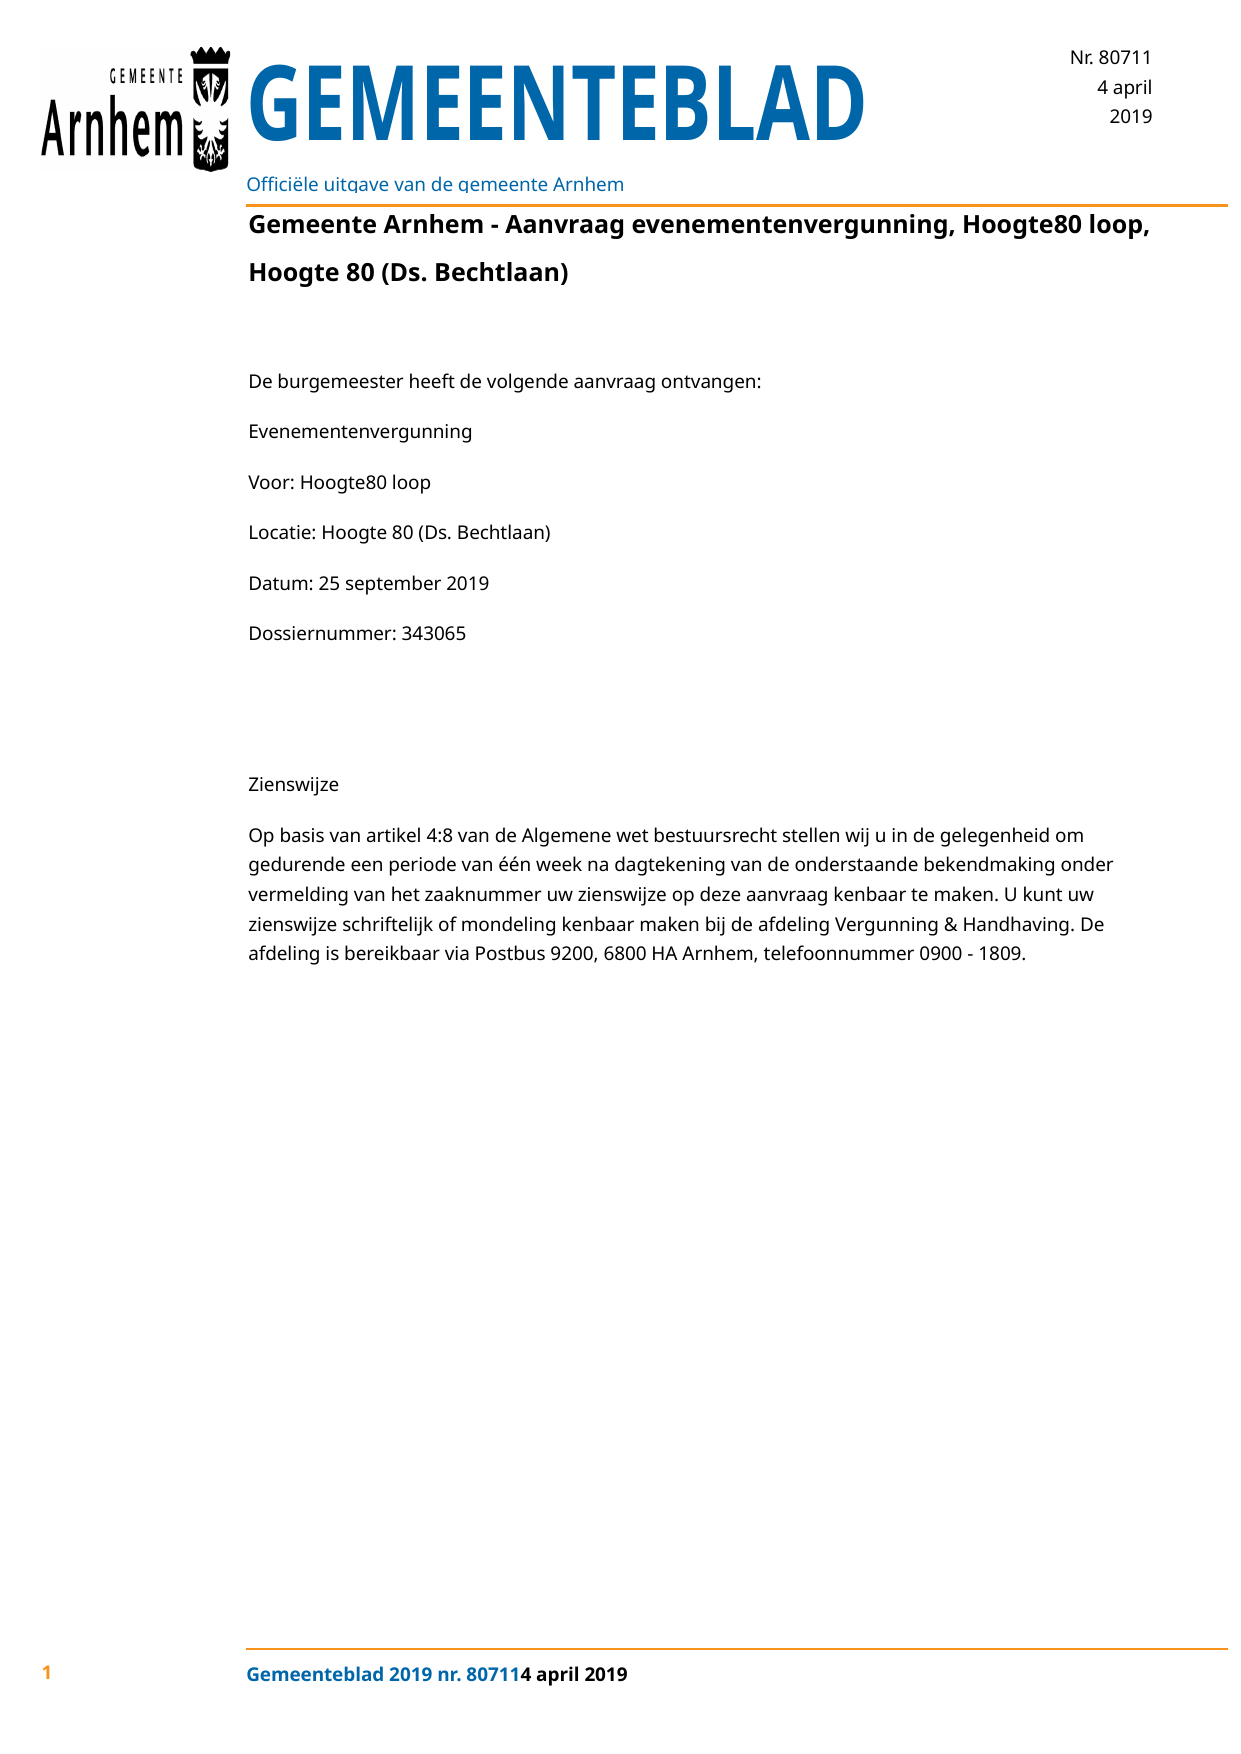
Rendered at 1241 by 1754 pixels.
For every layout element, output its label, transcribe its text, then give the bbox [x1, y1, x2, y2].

text Dossiernummer: 343065 [248, 620, 1152, 646]
text Zienswijze [248, 772, 1152, 797]
picture [41, 47, 231, 172]
text Locatie: Hoogte 80 (Ds. Bechtlaan) [248, 519, 1152, 545]
text Voor: Hoogte80 loop [248, 469, 1152, 495]
text Datum: 25 september 2019 [248, 570, 1152, 596]
text Op basis van artikel 4:8 van de Algemene wet bestuursrecht stellen wij u in de gelegenheid om gedurende een periode van één week na dagtekening van de onderstaande bekendmaking onder vermelding van het zaaknummer uw zienswijze op deze aanvraag kenbaar te maken. U kunt uw zienswijze schriftelijk of mondeling kenbaar maken bij de afdeling Vergunning & Handhaving. De afdeling is bereikbaar via Postbus 9200, 6800 HA Arnhem, telefoonnummer 0900 - 1809. [248, 822, 1152, 966]
text Gemeente Arnhem - Aanvraag evenementenvergunning, Hoogte80 loop, Hoogte 80 (Ds. Bechtlaan) [248, 207, 1152, 288]
text Evenementenvergunning [248, 419, 1152, 444]
text De burgemeester heeft de volgende aanvraag ontvangen: [248, 368, 1152, 394]
